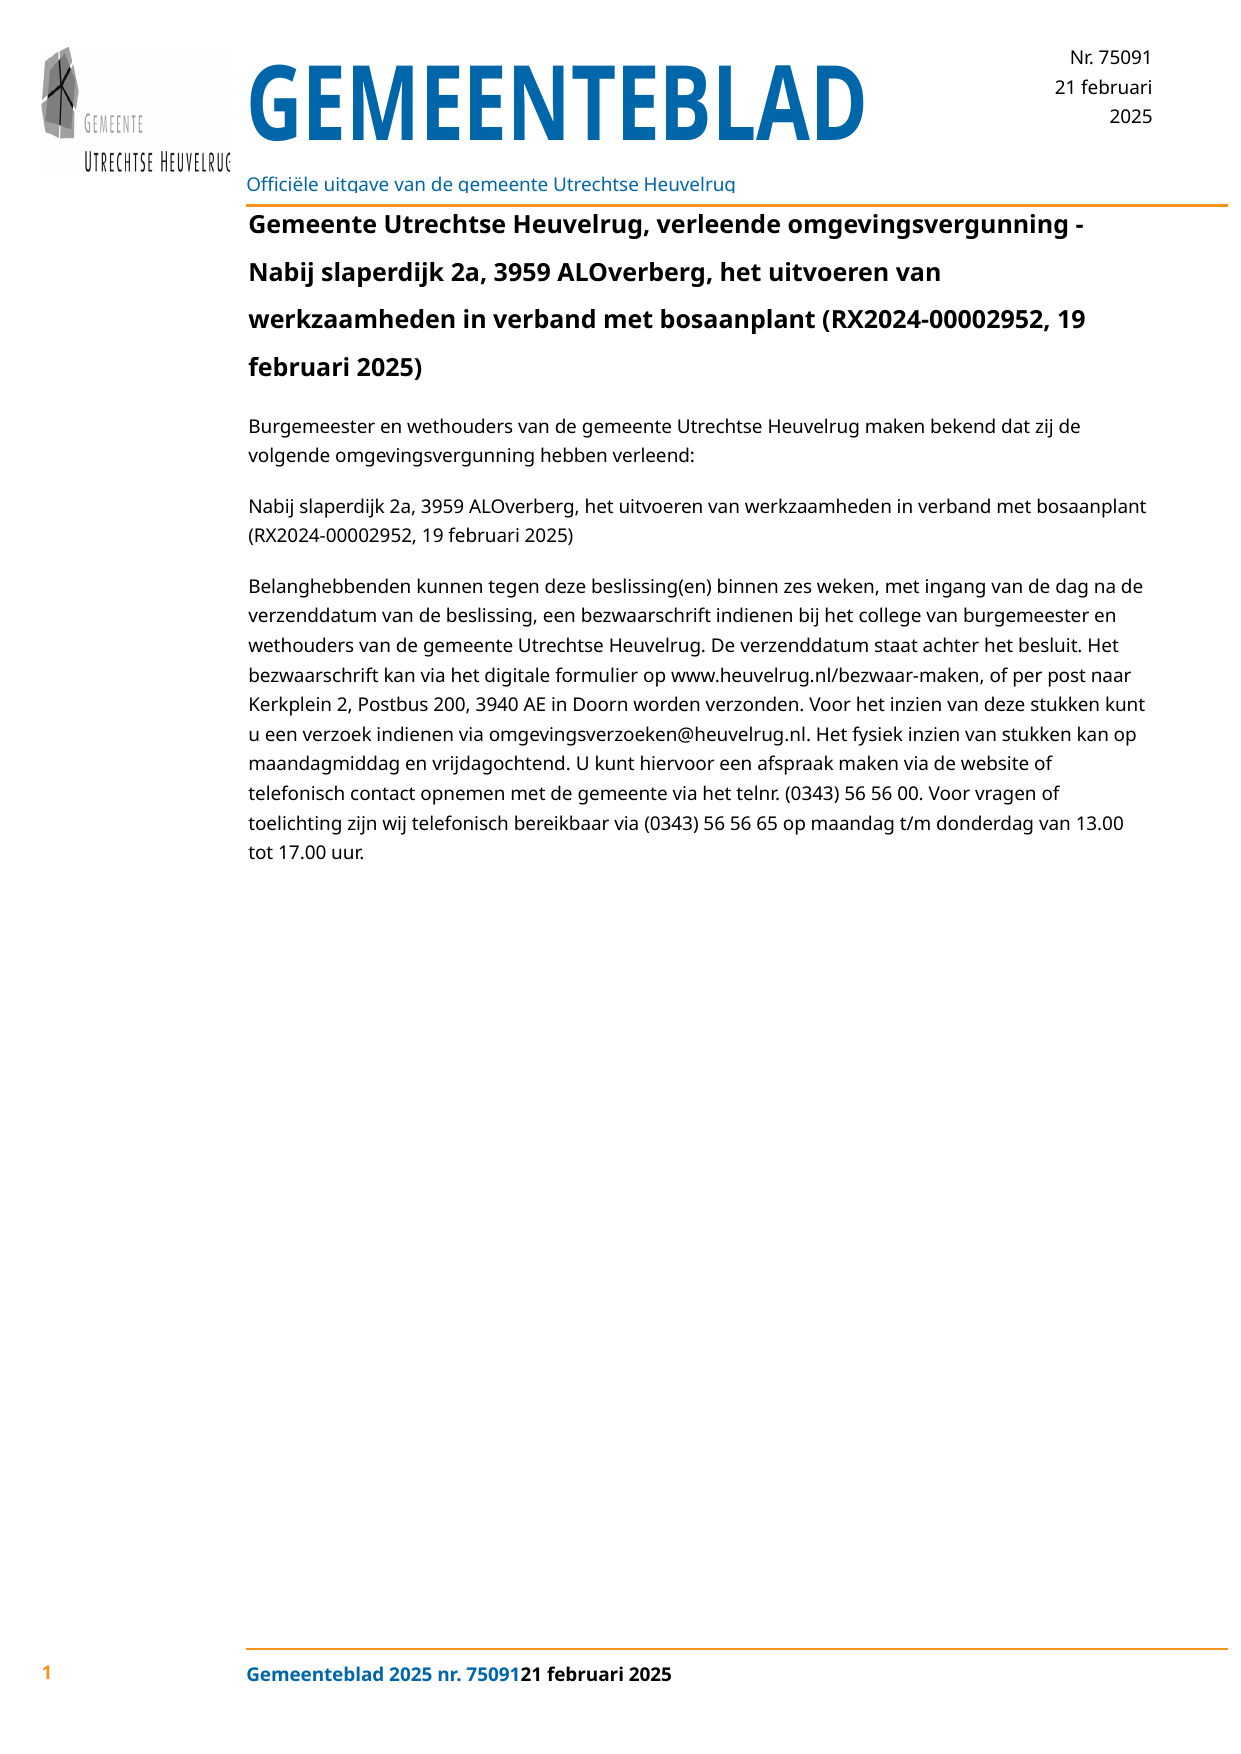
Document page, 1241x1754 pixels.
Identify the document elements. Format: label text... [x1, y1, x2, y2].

text Burgemeester en wethouders van de gemeente Utrechtse Heuvelrug maken bekend dat zij de volgende omgevingsvergunning hebben verleend: [248, 413, 1152, 468]
text Gemeente Utrechtse Heuvelrug, verleende omgevingsvergunning - Nabij slaperdijk 2a, 3959 ALOverberg, het uitvoeren van werkzaamheden in verband met bosaanplant (RX2024-00002952, 19 februari 2025) [248, 207, 1152, 384]
text Belanghebbenden kunnen tegen deze beslissing(en) binnen zes weken, met ingang van de dag na de verzenddatum van de beslissing, een bezwaarschrift indienen bij het college van burgemeester en wethouders van de gemeente Utrechtse Heuvelrug. De verzenddatum staat achter het besluit. Het bezwaarschrift kan via het digitale formulier op www.heuvelrug.nl/bezwaar-maken, of per post naar Kerkplein 2, Postbus 200, 3940 AE in Doorn worden verzonden. Voor het inzien van deze stukken kunt u een verzoek indienen via omgevingsverzoeken@heuvelrug.nl. Het fysiek inzien van stukken kan op maandagmiddag en vrijdagochtend. U kunt hiervoor een afspraak maken via de website of telefonisch contact opnemen met de gemeente via het telnr. (0343) 56 56 00. Voor vragen of toelichting zijn wij telefonisch bereikbaar via (0343) 56 56 65 op maandag t/m donderdag van 13.00 tot 17.00 uur. [248, 573, 1152, 865]
picture [41, 47, 231, 172]
text Nabij slaperdijk 2a, 3959 ALOverberg, het uitvoeren van werkzaamheden in verband met bosaanplant (RX2024-00002952, 19 februari 2025) [248, 493, 1152, 548]
